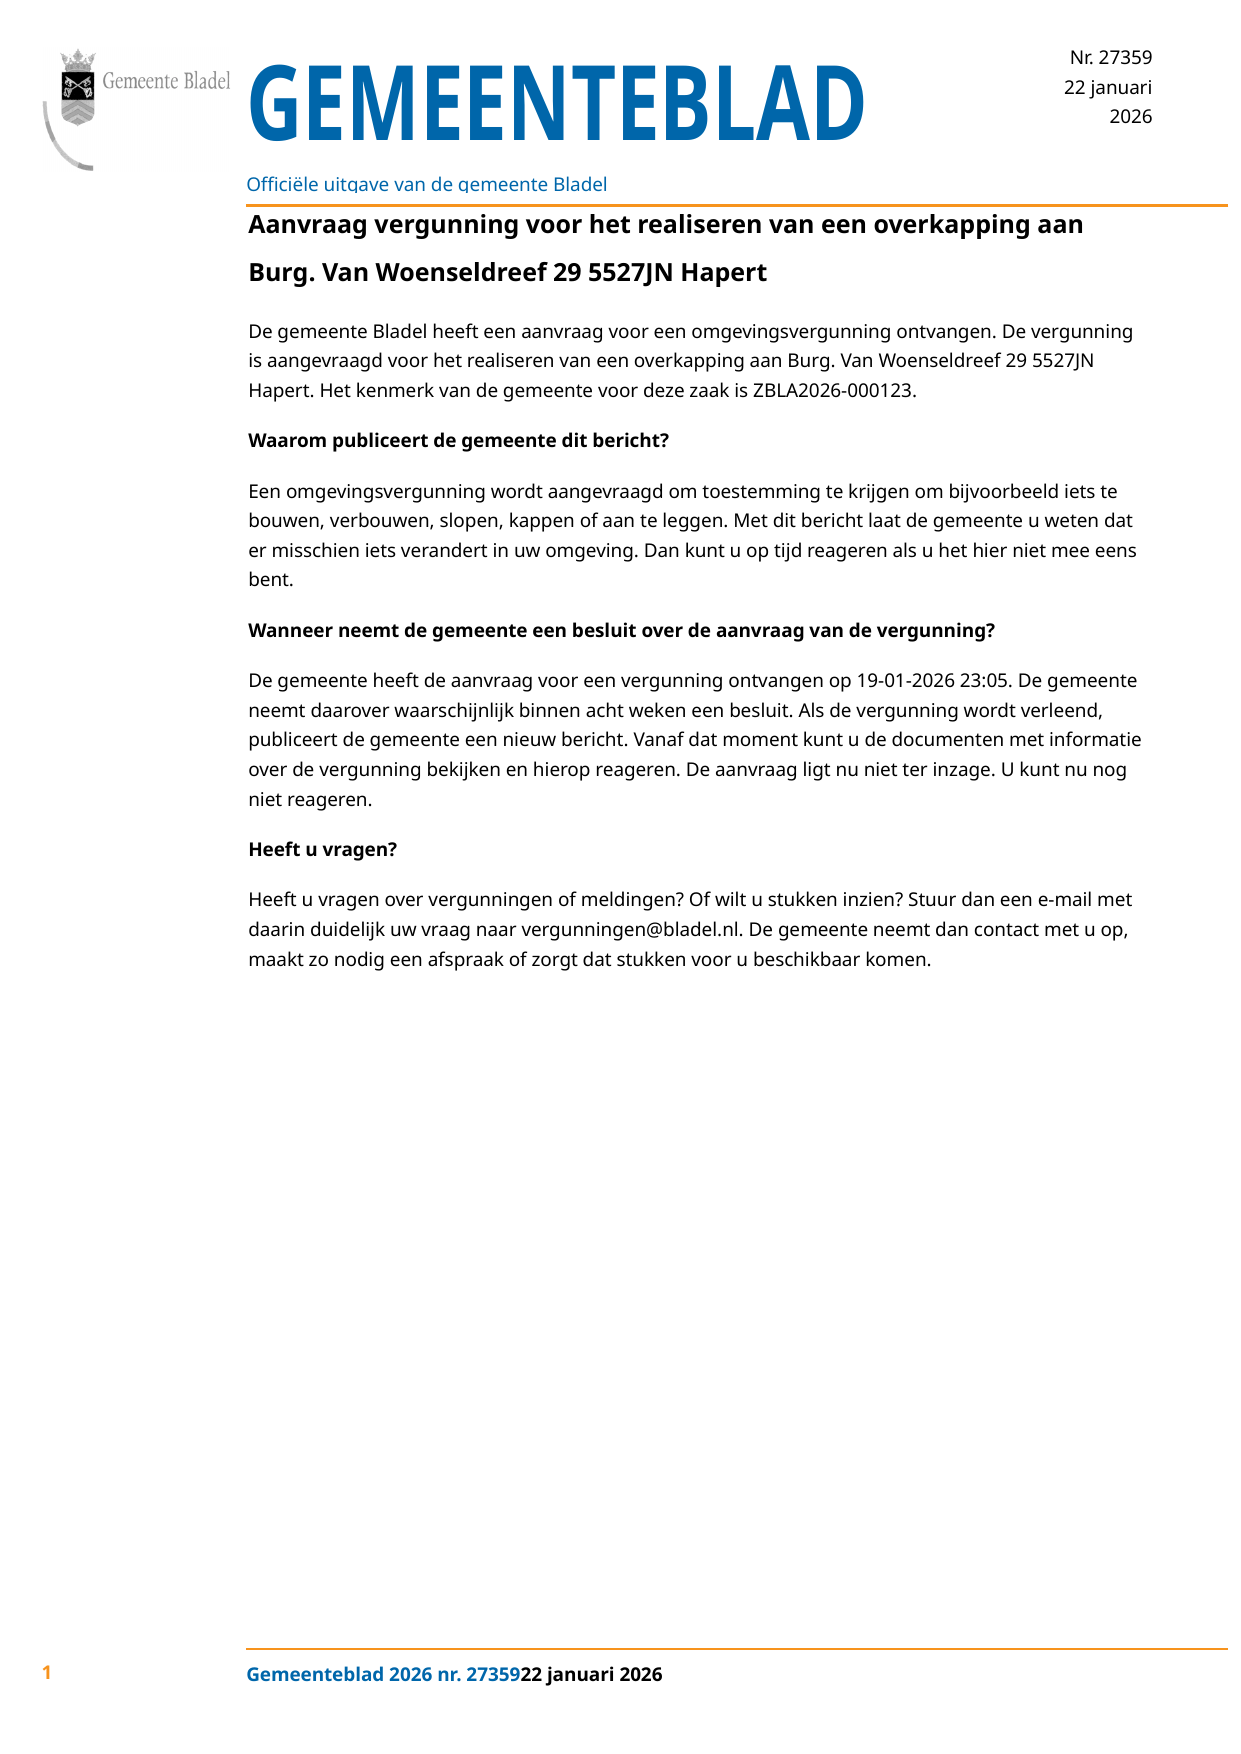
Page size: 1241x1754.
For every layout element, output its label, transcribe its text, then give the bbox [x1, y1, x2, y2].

text De gemeente Bladel heeft een aanvraag voor een omgevingsvergunning ontvangen. De vergunning is aangevraagd voor het realiseren van een overkapping aan Burg. Van Woenseldreef 29 5527JN Hapert. Het kenmerk van de gemeente voor deze zaak is ZBLA2026-000123. [248, 318, 1152, 403]
text Een omgevingsvergunning wordt aangevraagd om toestemming te krijgen om bijvoorbeeld iets te bouwen, verbouwen, slopen, kappen of aan te leggen. Met dit bericht laat de gemeente u weten dat er misschien iets verandert in uw omgeving. Dan kunt u op tijd reageren als u het hier niet mee eens bent. [248, 478, 1152, 592]
text De gemeente heeft de aanvraag voor een vergunning ontvangen op 19-01-2026 23:05. De gemeente neemt daarover waarschijnlijk binnen acht weken een besluit. Als de vergunning wordt verleend, publiceert de gemeente een nieuw bericht. Vanaf dat moment kunt u de documenten met informatie over de vergunning bekijken en hierop reageren. De aanvraag ligt nu niet ter inzage. U kunt nu nog niet reageren. [248, 667, 1152, 812]
picture [41, 47, 231, 172]
text Heeft u vragen over vergunningen of meldingen? Of wilt u stukken inzien? Stuur dan een e-mail met daarin duidelijk uw vraag naar vergunningen@bladel.nl. De gemeente neemt dan contact met u op, maakt zo nodig een afspraak of zorgt dat stukken voor u beschikbaar komen. [248, 887, 1152, 972]
text Heeft u vragen? [248, 836, 1152, 862]
text Waarom publiceert de gemeente dit bericht? [248, 427, 1152, 453]
text Aanvraag vergunning voor het realiseren van een overkapping aan Burg. Van Woenseldreef 29 5527JN Hapert [248, 207, 1152, 288]
text Wanneer neemt de gemeente een besluit over de aanvraag van de vergunning? [248, 617, 1152, 643]
